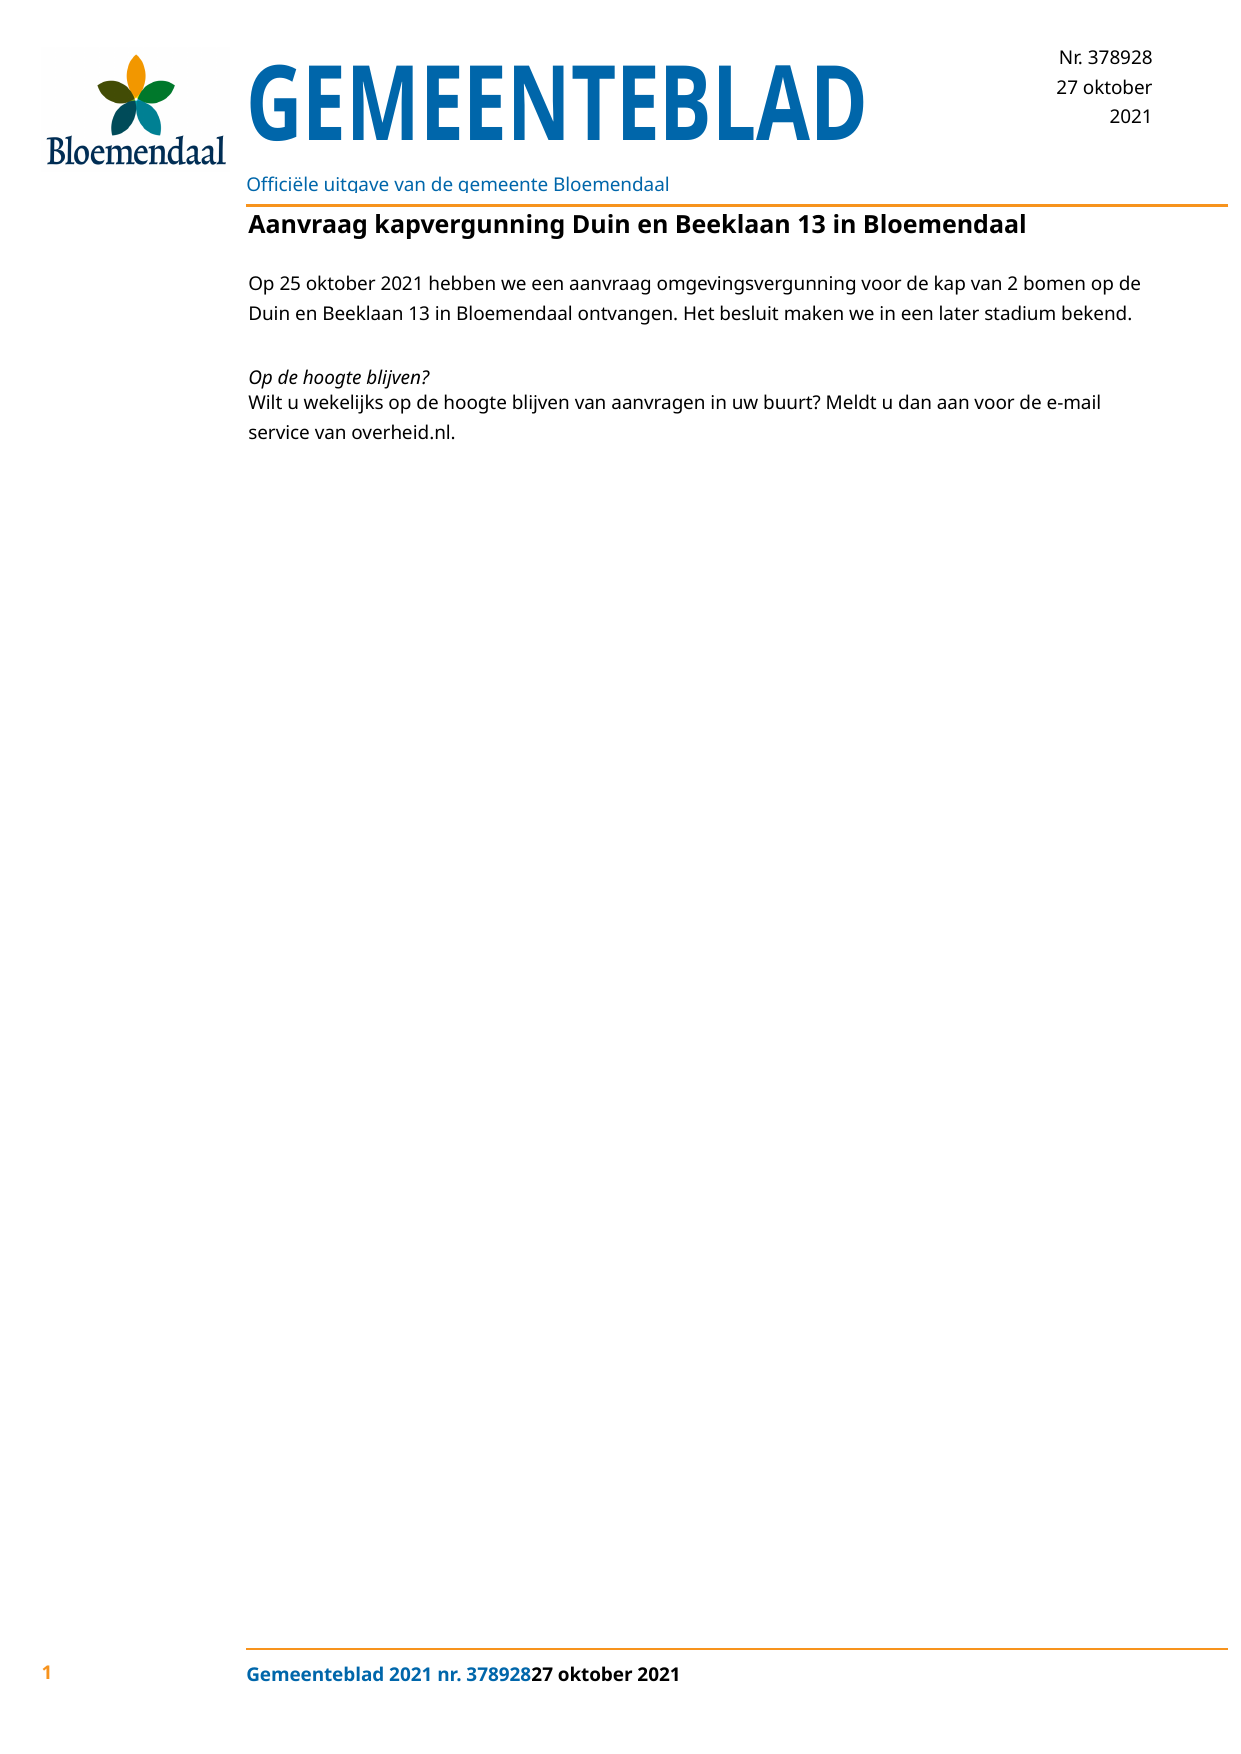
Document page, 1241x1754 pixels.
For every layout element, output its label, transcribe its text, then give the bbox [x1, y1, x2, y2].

text Aanvraag kapvergunning Duin en Beeklaan 13 in Bloemendaal [248, 207, 1152, 241]
picture [41, 47, 231, 172]
text Wilt u wekelijks op de hoogte blijven van aanvragen in uw buurt? Meldt u dan aan voor de e-mail service van overheid.nl. [248, 389, 1152, 445]
text Op 25 oktober 2021 hebben we een aanvraag omgevingsvergunning voor de kap van 2 bomen op de Duin en Beeklaan 13 in Bloemendaal ontvangen. Het besluit maken we in een later stadium bekend. [248, 270, 1152, 326]
text Op de hoogte blijven? [248, 364, 1152, 389]
